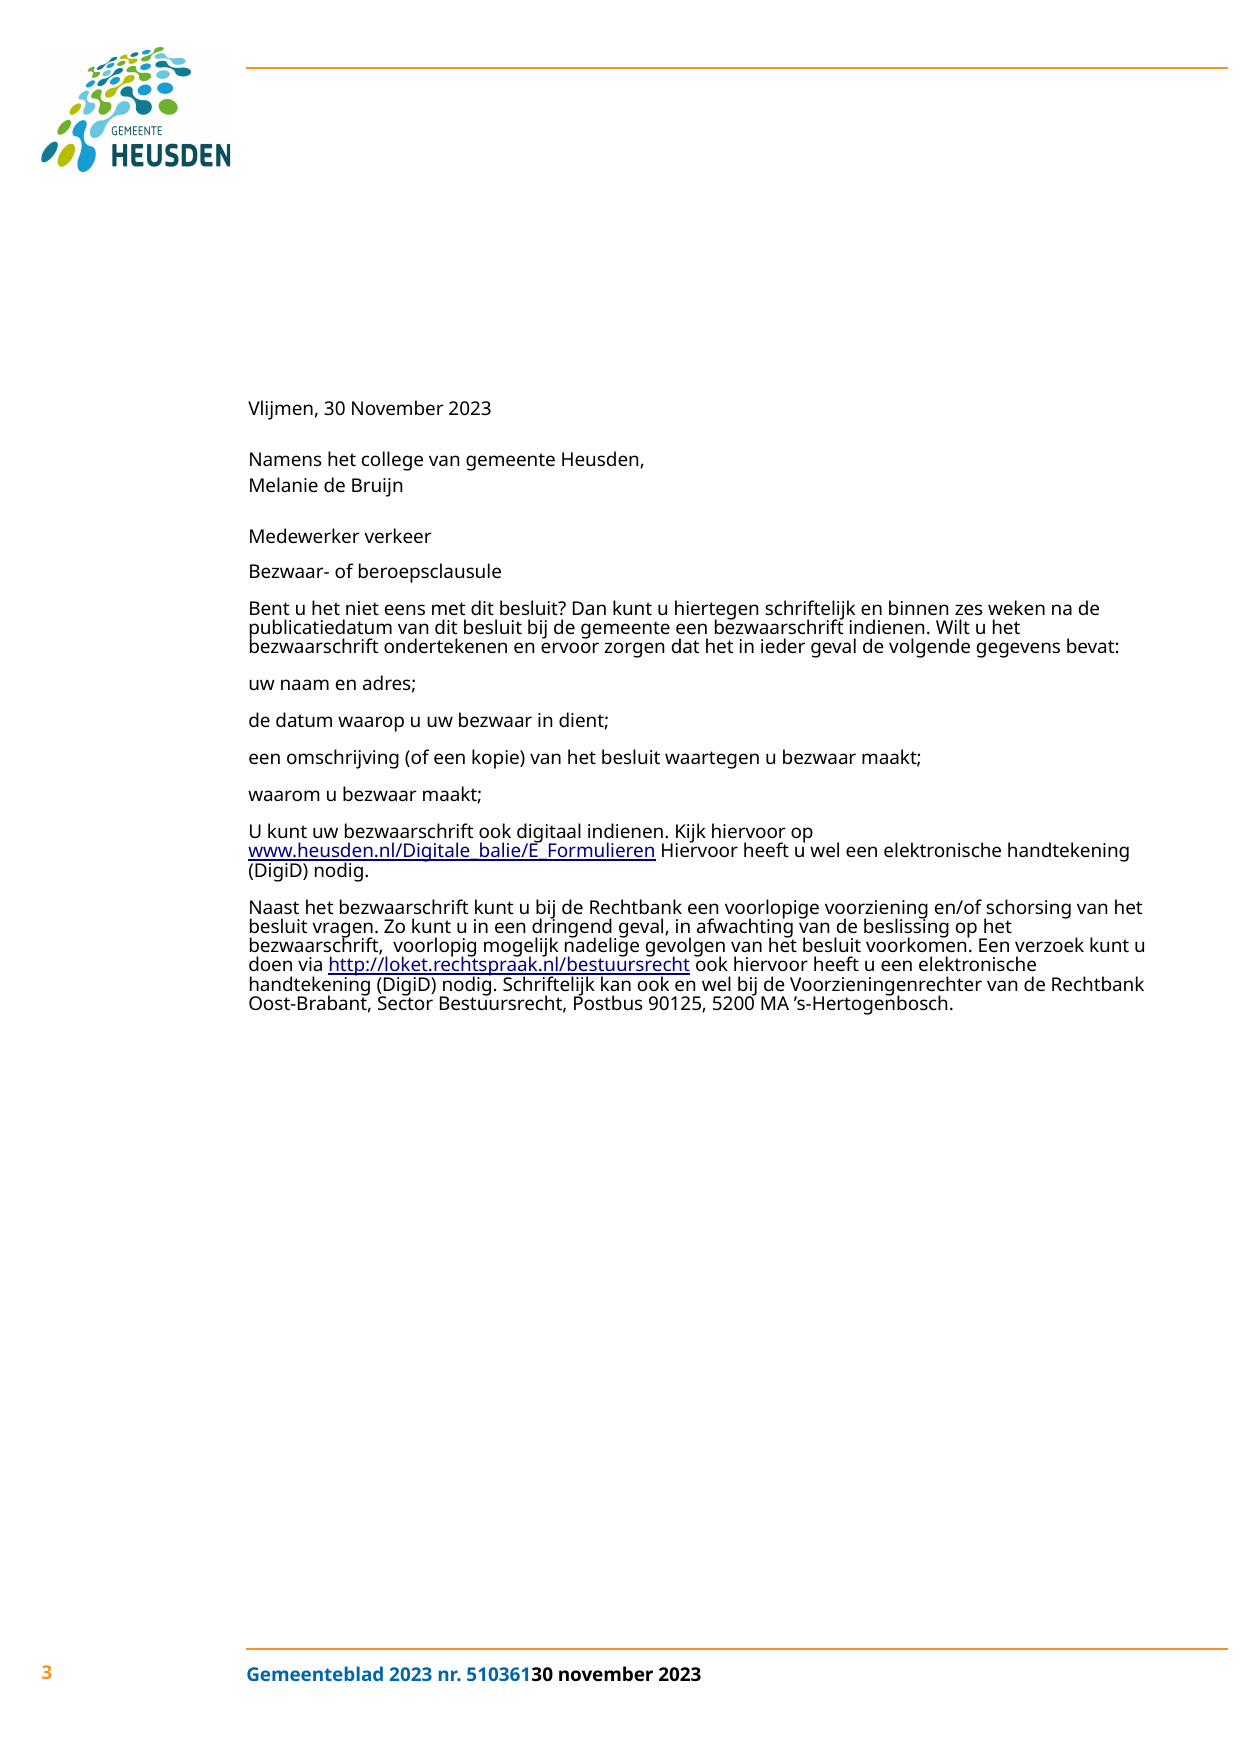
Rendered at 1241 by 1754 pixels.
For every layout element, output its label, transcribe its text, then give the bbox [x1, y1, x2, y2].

text de datum waarop u uw bezwaar in dient; [248, 712, 1152, 731]
text Vlijmen, 30 November 2023 [248, 395, 1152, 420]
text waarom u bezwaar maakt; [248, 786, 1152, 805]
text een omschrijving (of een kopie) van het besluit waartegen u bezwaar maakt; [248, 749, 1152, 768]
text Bezwaar- of beroepsclausule [248, 563, 1152, 582]
text uw naam en adres; [248, 675, 1152, 694]
picture [41, 47, 231, 172]
text Melanie de Bruijn [248, 472, 1152, 498]
text Namens het college van gemeente Heusden, [248, 446, 1152, 472]
text Naast het bezwaarschrift kunt u bij de Rechtbank een voorlopige voorziening en/of schorsing van het besluit vragen. Zo kunt u in een dringend geval, in afwachting van de beslissing op het bezwaarschrift, voorlopig mogelijk nadelige gevolgen van het besluit voorkomen. Een verzoek kunt u doen via http://loket.rechtspraak.nl/bestuursrecht ook hiervoor heeft u een elektronische handtekening (DigiD) nodig. Schriftelijk kan ook en wel bij de Voorzieningenrechter van de Rechtbank Oost-Brabant, Sector Bestuursrecht, Postbus 90125, 5200 MA ’s-Hertogenbosch. [248, 899, 1152, 1014]
text Bent u het niet eens met dit besluit? Dan kunt u hiertegen schriftelijk en binnen zes weken na de publicatiedatum van dit besluit bij de gemeente een bezwaarschrift indienen. Wilt u het bezwaarschrift ondertekenen en ervoor zorgen dat het in ieder geval de volgende gegevens bevat: [248, 600, 1152, 657]
text U kunt uw bezwaarschrift ook digitaal indienen. Kijk hiervoor op www.heusden.nl/Digitale_balie/E_Formulieren Hiervoor heeft u wel een elektronische handtekening (DigiD) nodig. [248, 823, 1152, 881]
text Medewerker verkeer [248, 523, 1152, 549]
